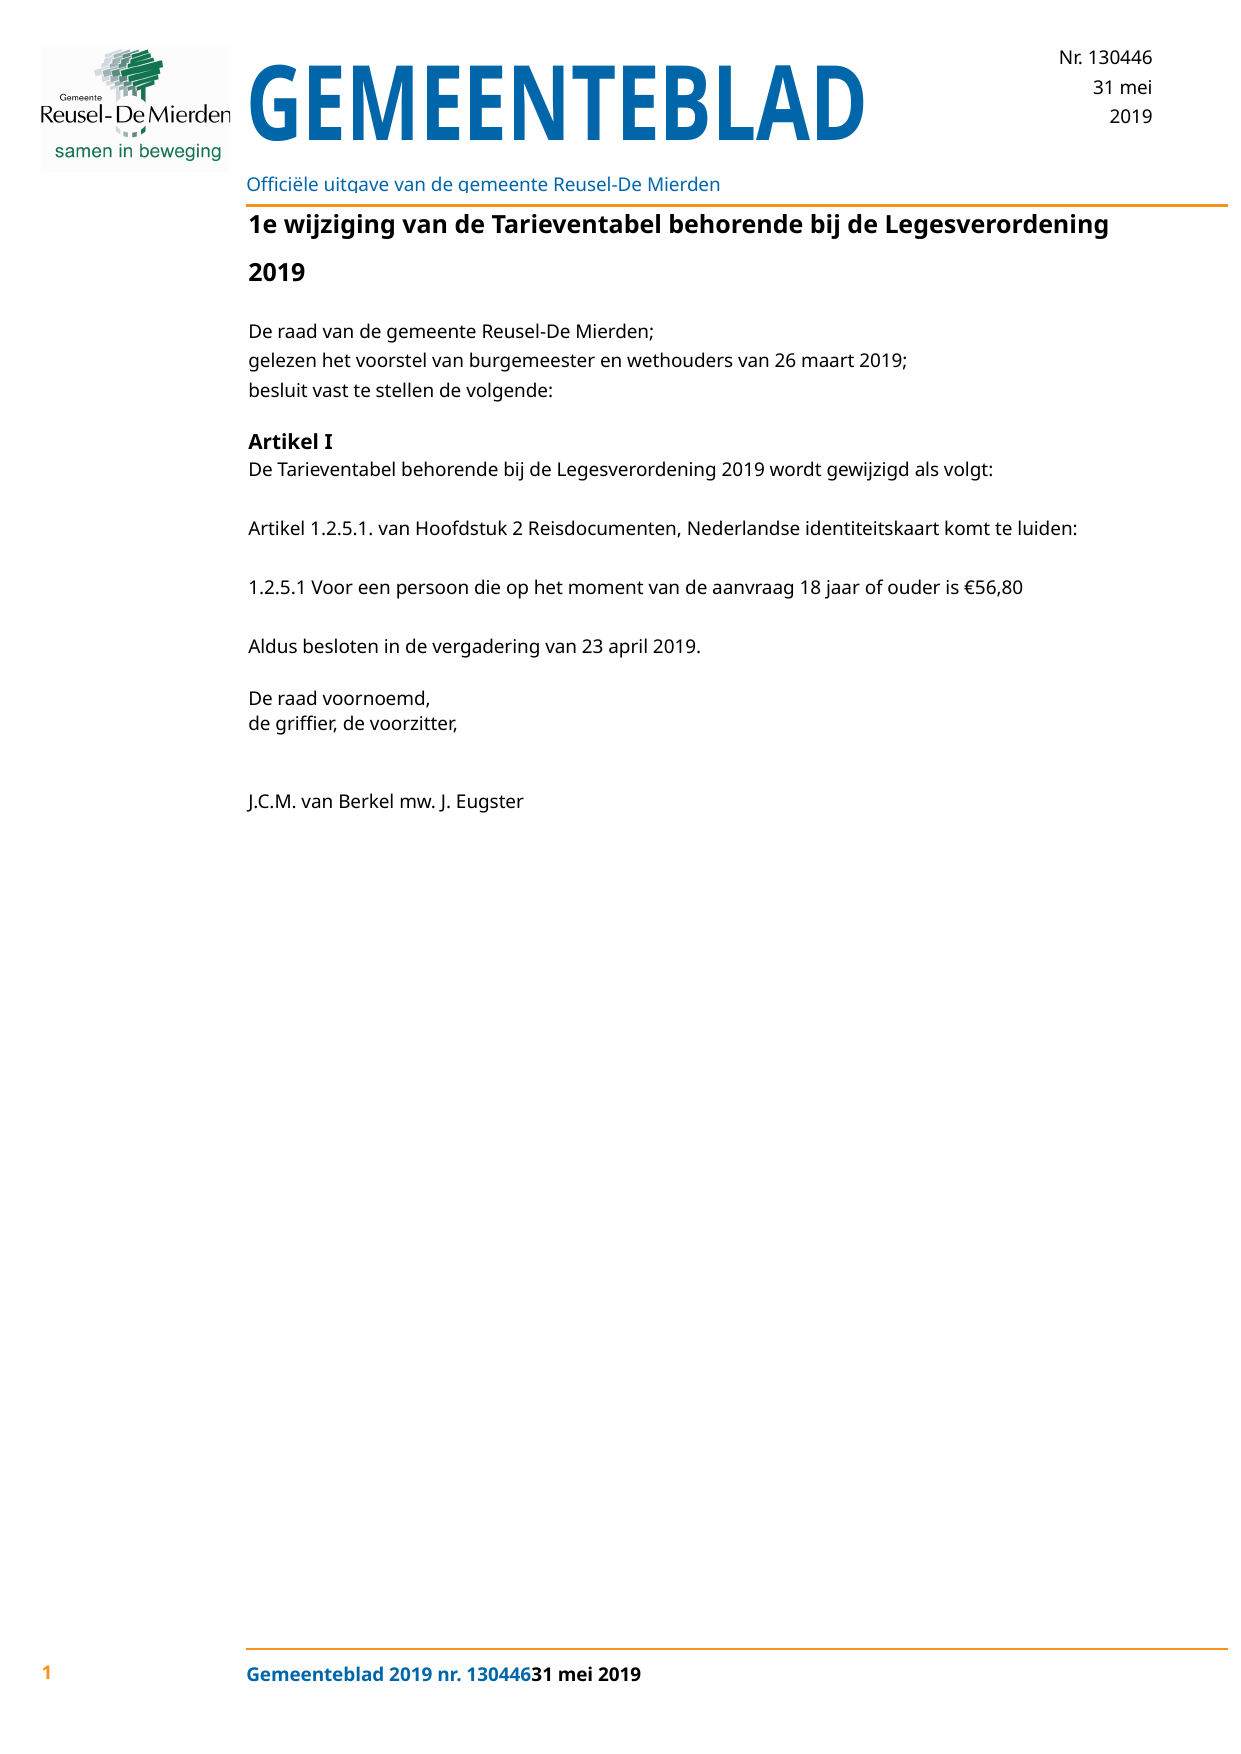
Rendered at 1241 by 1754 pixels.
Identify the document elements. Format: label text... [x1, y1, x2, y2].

text De raad voornoemd, [248, 685, 1152, 711]
picture [41, 47, 231, 172]
text gelezen het voorstel van burgemeester en wethouders van 26 maart 2019; [248, 347, 1152, 373]
text besluit vast te stellen de volgende: [248, 377, 1152, 403]
text de griffier, de voorzitter, [248, 711, 1152, 736]
text J.C.M. van Berkel mw. J. Eugster [248, 788, 1152, 813]
text De raad van de gemeente Reusel-De Mierden; [248, 318, 1152, 344]
text 1e wijziging van de Tarieventabel behorende bij de Legesverordening 2019 [248, 207, 1152, 288]
text Artikel 1.2.5.1. van Hoofdstuk 2 Reisdocumenten, Nederlandse identiteitskaart komt te luiden: [248, 515, 1152, 541]
text 1.2.5.1 Voor een persoon die op het moment van de aanvraag 18 jaar of ouder is €56,80 [248, 574, 1152, 600]
text Aldus besloten in de vergadering van 23 april 2019. [248, 633, 1152, 659]
text De Tarieventabel behorende bij de Legesverordening 2019 wordt gewijzigd als volgt: [248, 456, 1152, 482]
text Artikel I [248, 427, 1152, 456]
